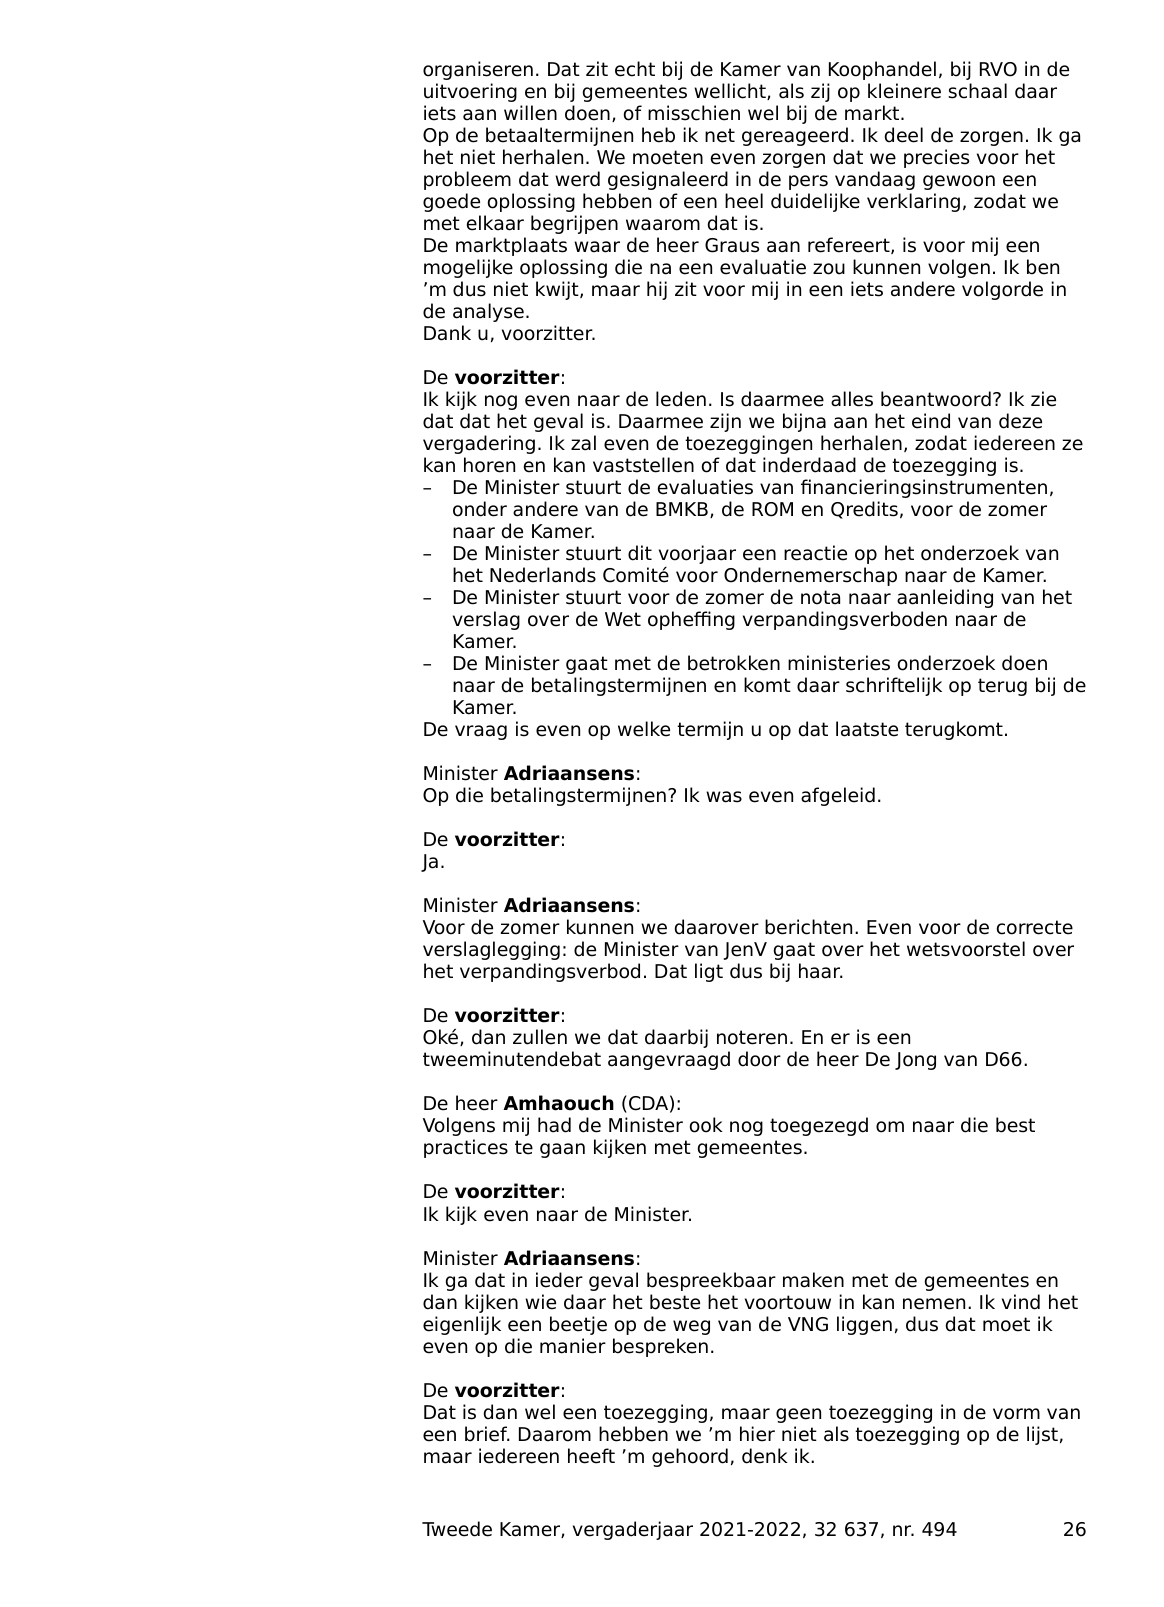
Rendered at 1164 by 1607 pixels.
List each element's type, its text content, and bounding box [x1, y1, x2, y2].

text Minister Adriaansens: [422, 1248, 1087, 1269]
text Ik kijk even naar de Minister. [422, 1203, 1087, 1225]
text De voorzitter: [422, 829, 1087, 851]
text De vraag is even op welke termijn u op dat laatste terugkomt. [422, 719, 1087, 741]
text Dat is dan wel een toezegging, maar geen toezegging in de vorm van een brief. Daarom hebben we ’m hier niet als toezegging op de lijst, maar iedereen heeft ’m gehoord, denk ik. [422, 1402, 1087, 1468]
text Volgens mij had de Minister ook nog toegezegd om naar die best practices te gaan kijken met gemeentes. [422, 1115, 1087, 1159]
text De voorzitter: [422, 1005, 1087, 1027]
text De marktplaats waar de heer Graus aan refereert, is voor mij een mogelijke oplossing die na een evaluatie zou kunnen volgen. Ik ben ’m dus niet kwijt, maar hij zit voor mij in een iets andere volgorde in de analyse. [422, 235, 1087, 323]
text Op die betalingstermijnen? Ik was even afgeleid. [422, 785, 1087, 807]
text Ik kijk nog even naar de leden. Is daarmee alles beantwoord? Ik zie dat dat het geval is. Daarmee zijn we bijna aan het eind van deze vergadering. Ik zal even de toezeggingen herhalen, zodat iedereen ze kan horen en kan vaststellen of dat inderdaad de toezegging is. [422, 389, 1087, 477]
text – De Minister gaat met de betrokken ministeries onderzoek doen naar de betalingstermijnen en komt daar schriftelijk op terug bij de Kamer. [422, 653, 1087, 719]
text Op de betaaltermijnen heb ik net gereageerd. Ik deel de zorgen. Ik ga het niet herhalen. We moeten even zorgen dat we precies voor het probleem dat werd gesignaleerd in de pers vandaag gewoon een goede oplossing hebben of een heel duidelijke verklaring, zodat we met elkaar begrijpen waarom dat is. [422, 125, 1087, 235]
text – De Minister stuurt voor de zomer de nota naar aanleiding van het verslag over de Wet opheffing verpandingsverboden naar de Kamer. [422, 587, 1087, 653]
text – De Minister stuurt dit voorjaar een reactie op het onderzoek van het Nederlands Comité voor Ondernemerschap naar de Kamer. [422, 543, 1087, 587]
text De voorzitter: [422, 1380, 1087, 1402]
text Dank u, voorzitter. [422, 323, 1087, 345]
text Oké, dan zullen we dat daarbij noteren. En er is een tweeminutendebat aangevraagd door de heer De Jong van D66. [422, 1027, 1087, 1071]
text De heer Amhaouch (CDA): [422, 1093, 1087, 1115]
text De voorzitter: [422, 367, 1087, 389]
text – De Minister stuurt de evaluaties van financieringsinstrumenten, onder andere van de BMKB, de ROM en Qredits, voor de zomer naar de Kamer. [422, 477, 1087, 543]
text Minister Adriaansens: [422, 763, 1087, 785]
text organiseren. Dat zit echt bij de Kamer van Koophandel, bij RVO in de uitvoering en bij gemeentes wellicht, als zij op kleinere schaal daar iets aan willen doen, of misschien wel bij de markt. [422, 59, 1087, 125]
text Ja. [422, 851, 1087, 873]
text Ik ga dat in ieder geval bespreekbaar maken met de gemeentes en dan kijken wie daar het beste het voortouw in kan nemen. Ik vind het eigenlijk een beetje op de weg van de VNG liggen, dus dat moet ik even op die manier bespreken. [422, 1269, 1087, 1357]
text De voorzitter: [422, 1181, 1087, 1203]
text Voor de zomer kunnen we daarover berichten. Even voor de correcte verslaglegging: de Minister van JenV gaat over het wetsvoorstel over het verpandingsverbod. Dat ligt dus bij haar. [422, 917, 1087, 983]
text Minister Adriaansens: [422, 895, 1087, 917]
